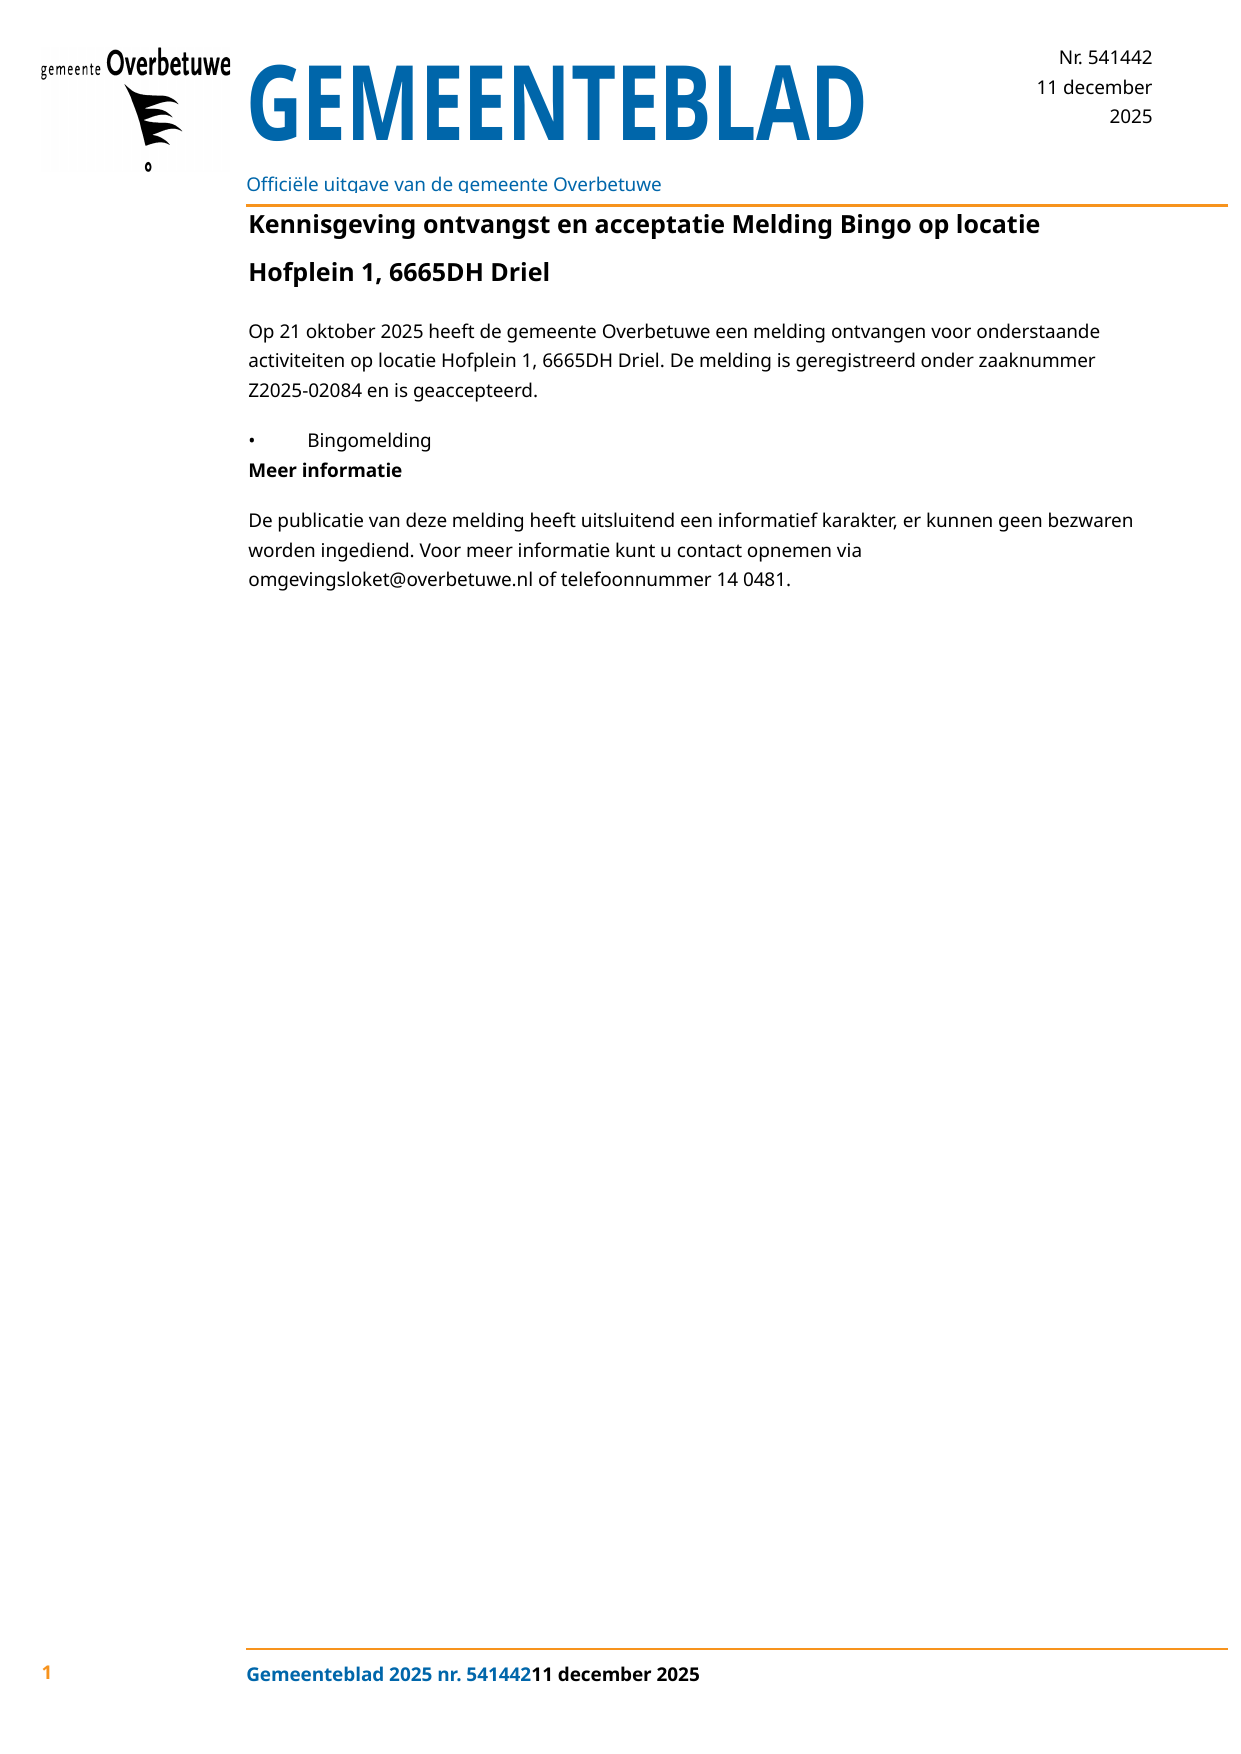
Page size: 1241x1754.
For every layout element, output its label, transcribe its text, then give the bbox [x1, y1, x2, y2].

text De publicatie van deze melding heeft uitsluitend een informatief karakter, er kunnen geen bezwaren worden ingediend. Voor meer informatie kunt u contact opnemen via omgevingsloket@overbetuwe.nl of telefoonnummer 14 0481. [248, 507, 1152, 592]
text Op 21 oktober 2025 heeft de gemeente Overbetuwe een melding ontvangen voor onderstaande activiteiten op locatie Hofplein 1, 6665DH Driel. De melding is geregistreerd onder zaaknummer Z2025-02084 en is geaccepteerd. [248, 318, 1152, 403]
text Kennisgeving ontvangst en acceptatie Melding Bingo op locatie Hofplein 1, 6665DH Driel [248, 207, 1152, 288]
text Meer informatie [248, 457, 1152, 483]
list Bingomelding [248, 427, 1152, 453]
picture [41, 47, 231, 172]
